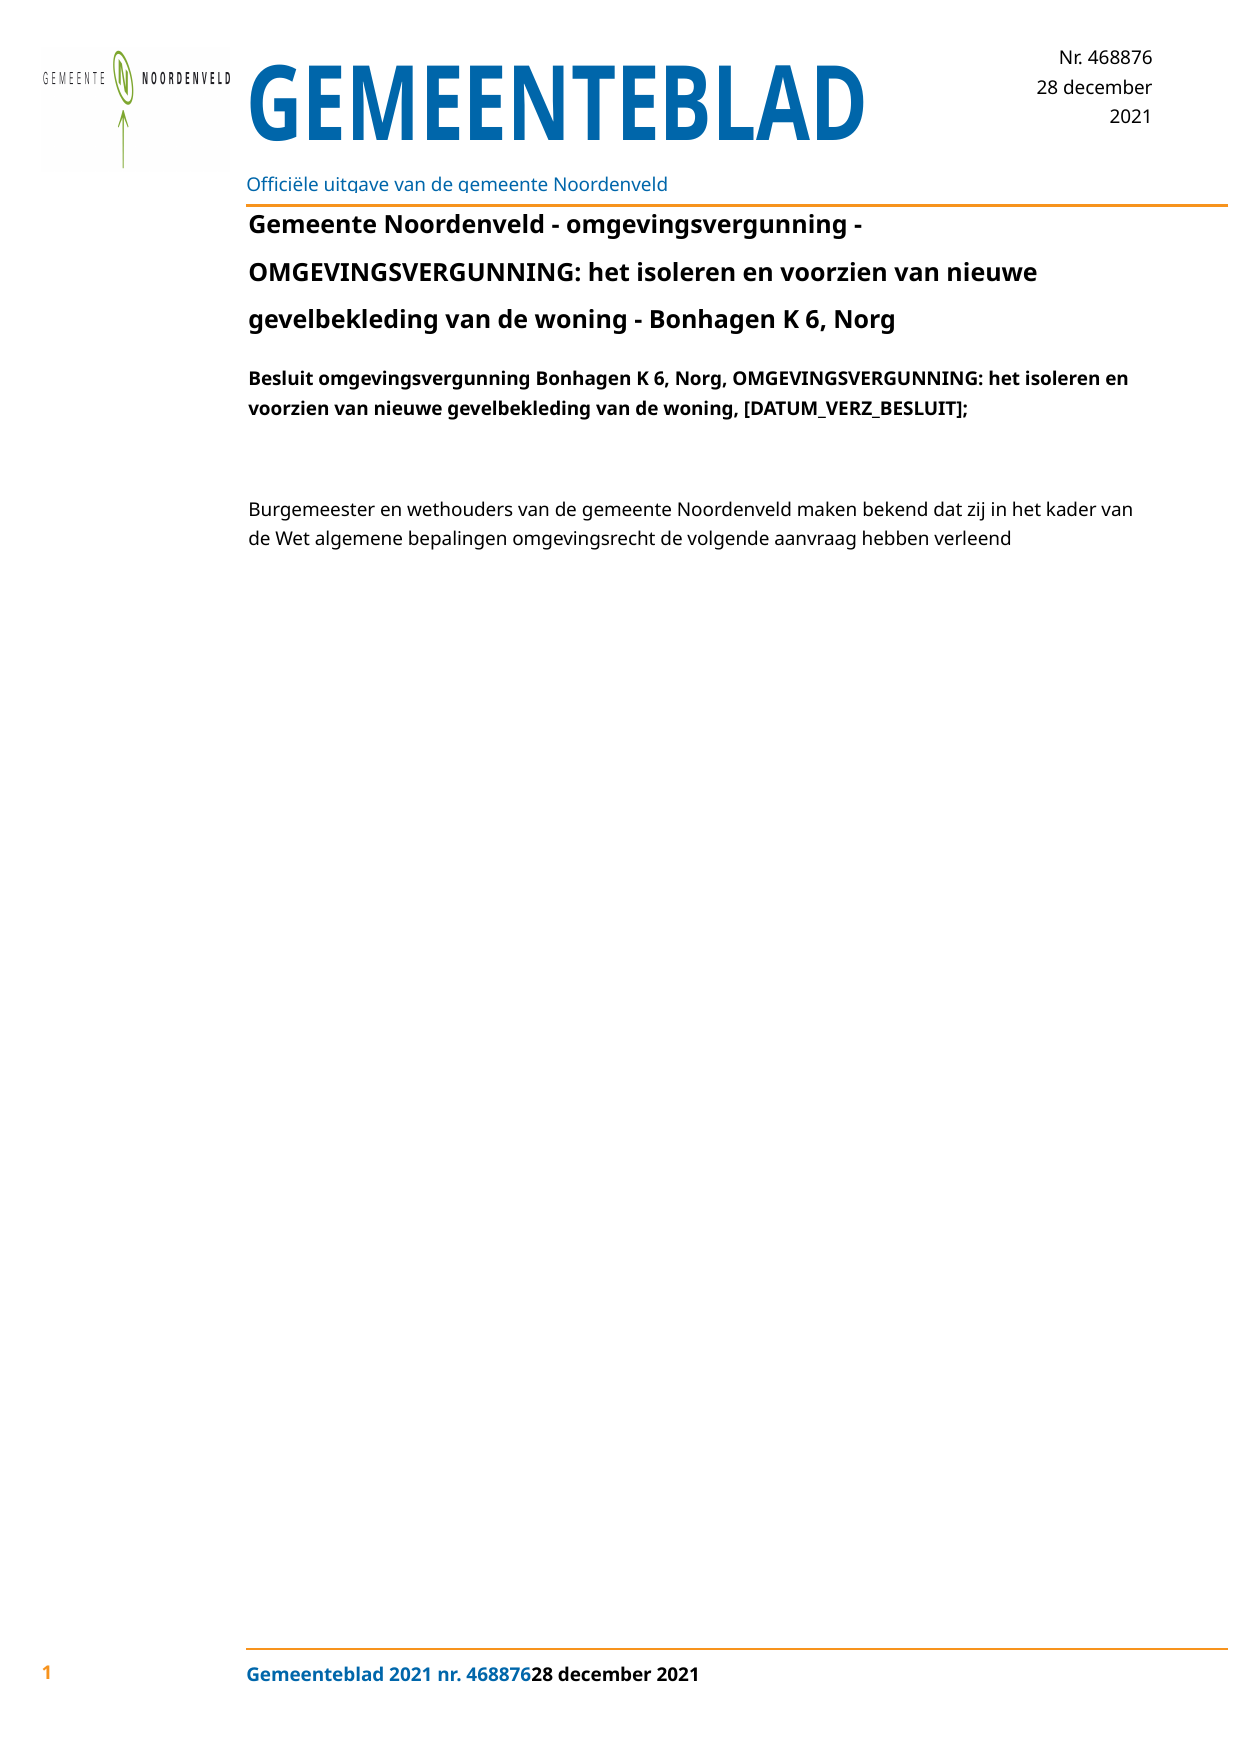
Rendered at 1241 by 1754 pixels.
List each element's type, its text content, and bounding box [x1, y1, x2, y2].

text Besluit omgevingsvergunning Bonhagen K 6, Norg, OMGEVINGSVERGUNNING: het isoleren en voorzien van nieuwe gevelbekleding van de woning, [DATUM_VERZ_BESLUIT]; [248, 366, 1152, 421]
text Gemeente Noordenveld - omgevingsvergunning - OMGEVINGSVERGUNNING: het isoleren en voorzien van nieuwe gevelbekleding van de woning - Bonhagen K 6, Norg [248, 207, 1152, 336]
picture [41, 47, 231, 172]
text Burgemeester en wethouders van de gemeente Noordenveld maken bekend dat zij in het kader van de Wet algemene bepalingen omgevingsrecht de volgende aanvraag hebben verleend [248, 496, 1152, 551]
